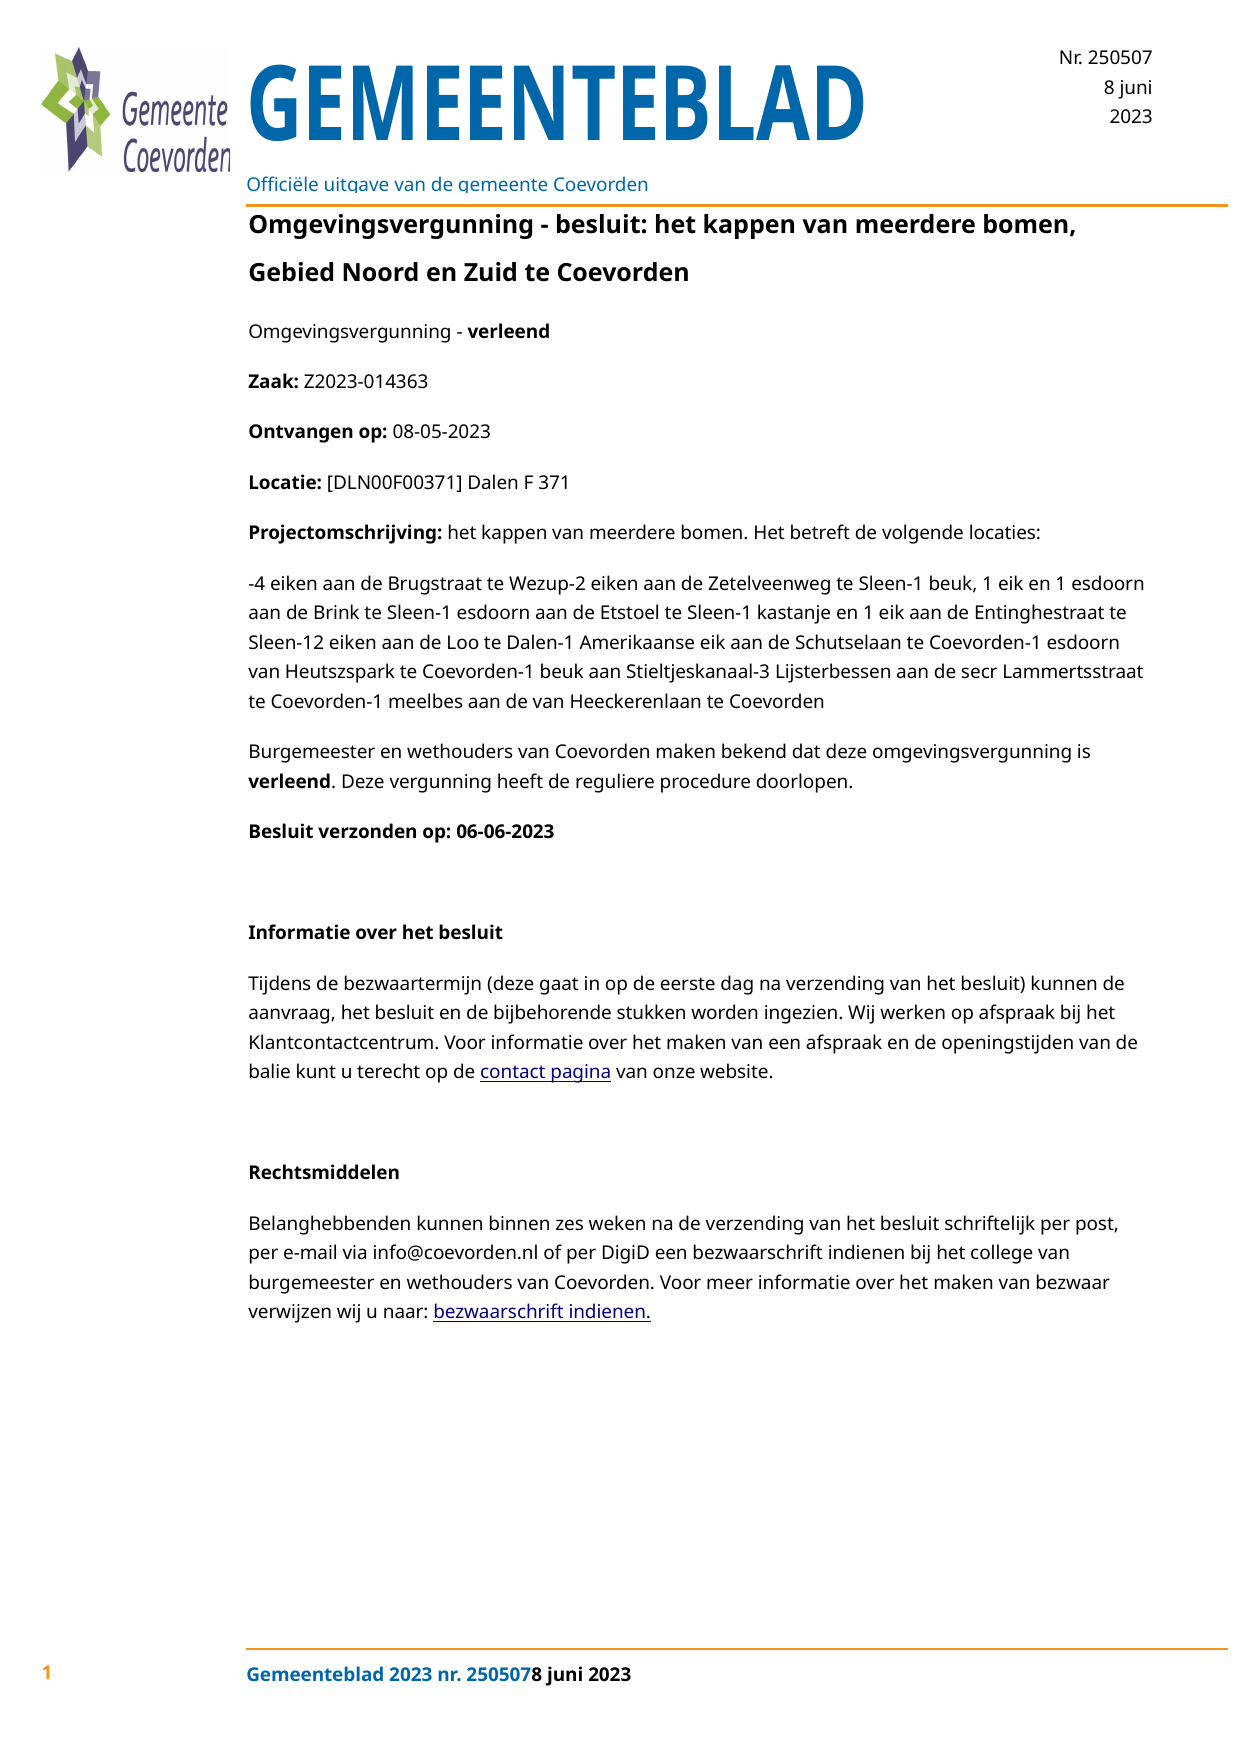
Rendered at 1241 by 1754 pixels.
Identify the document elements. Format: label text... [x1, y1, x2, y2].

text Belanghebbenden kunnen binnen zes weken na de verzending van het besluit schriftelijk per post, per e-mail via info@coevorden.nl of per DigiD een bezwaarschrift indienen bij het college van burgemeester en wethouders van Coevorden. Voor meer informatie over het maken van bezwaar verwijzen wij u naar: bezwaarschrift indienen. [248, 1210, 1152, 1324]
text Burgemeester en wethouders van Coevorden maken bekend dat deze omgevingsvergunning is verleend. Deze vergunning heeft de reguliere procedure doorlopen. [248, 739, 1152, 794]
picture [41, 47, 231, 172]
text Omgevingsvergunning - verleend [248, 318, 1152, 344]
text Projectomschrijving: het kappen van meerdere bomen. Het betreft de volgende locaties: [248, 519, 1152, 545]
text Ontvangen op: 08-05-2023 [248, 419, 1152, 444]
text Omgevingsvergunning - besluit: het kappen van meerdere bomen, Gebied Noord en Zuid te Coevorden [248, 207, 1152, 288]
text Tijdens de bezwaartermijn (deze gaat in op de eerste dag na verzending van het besluit) kunnen de aanvraag, het besluit en de bijbehorende stukken worden ingezien. Wij werken op afspraak bij het Klantcontactcentrum. Voor informatie over het maken van een afspraak en de openingstijden van de balie kunt u terecht op de contact pagina van onze website. [248, 970, 1152, 1084]
text Rechtsmiddelen [248, 1159, 1152, 1185]
text Locatie: [DLN00F00371] Dalen F 371 [248, 469, 1152, 495]
text Informatie over het besluit [248, 919, 1152, 945]
text -4 eiken aan de Brugstraat te Wezup-2 eiken aan de Zetelveenweg te Sleen-1 beuk, 1 eik en 1 esdoorn aan de Brink te Sleen-1 esdoorn aan de Etstoel te Sleen-1 kastanje en 1 eik aan de Entinghestraat te Sleen-12 eiken aan de Loo te Dalen-1 Amerikaanse eik aan de Schutselaan te Coevorden-1 esdoorn van Heutszspark te Coevorden-1 beuk aan Stieltjeskanaal-3 Lijsterbessen aan de secr Lammertsstraat te Coevorden-1 meelbes aan de van Heeckerenlaan te Coevorden [248, 570, 1152, 714]
text Besluit verzonden op: 06-06-2023 [248, 819, 1152, 844]
text Zaak: Z2023-014363 [248, 368, 1152, 394]
